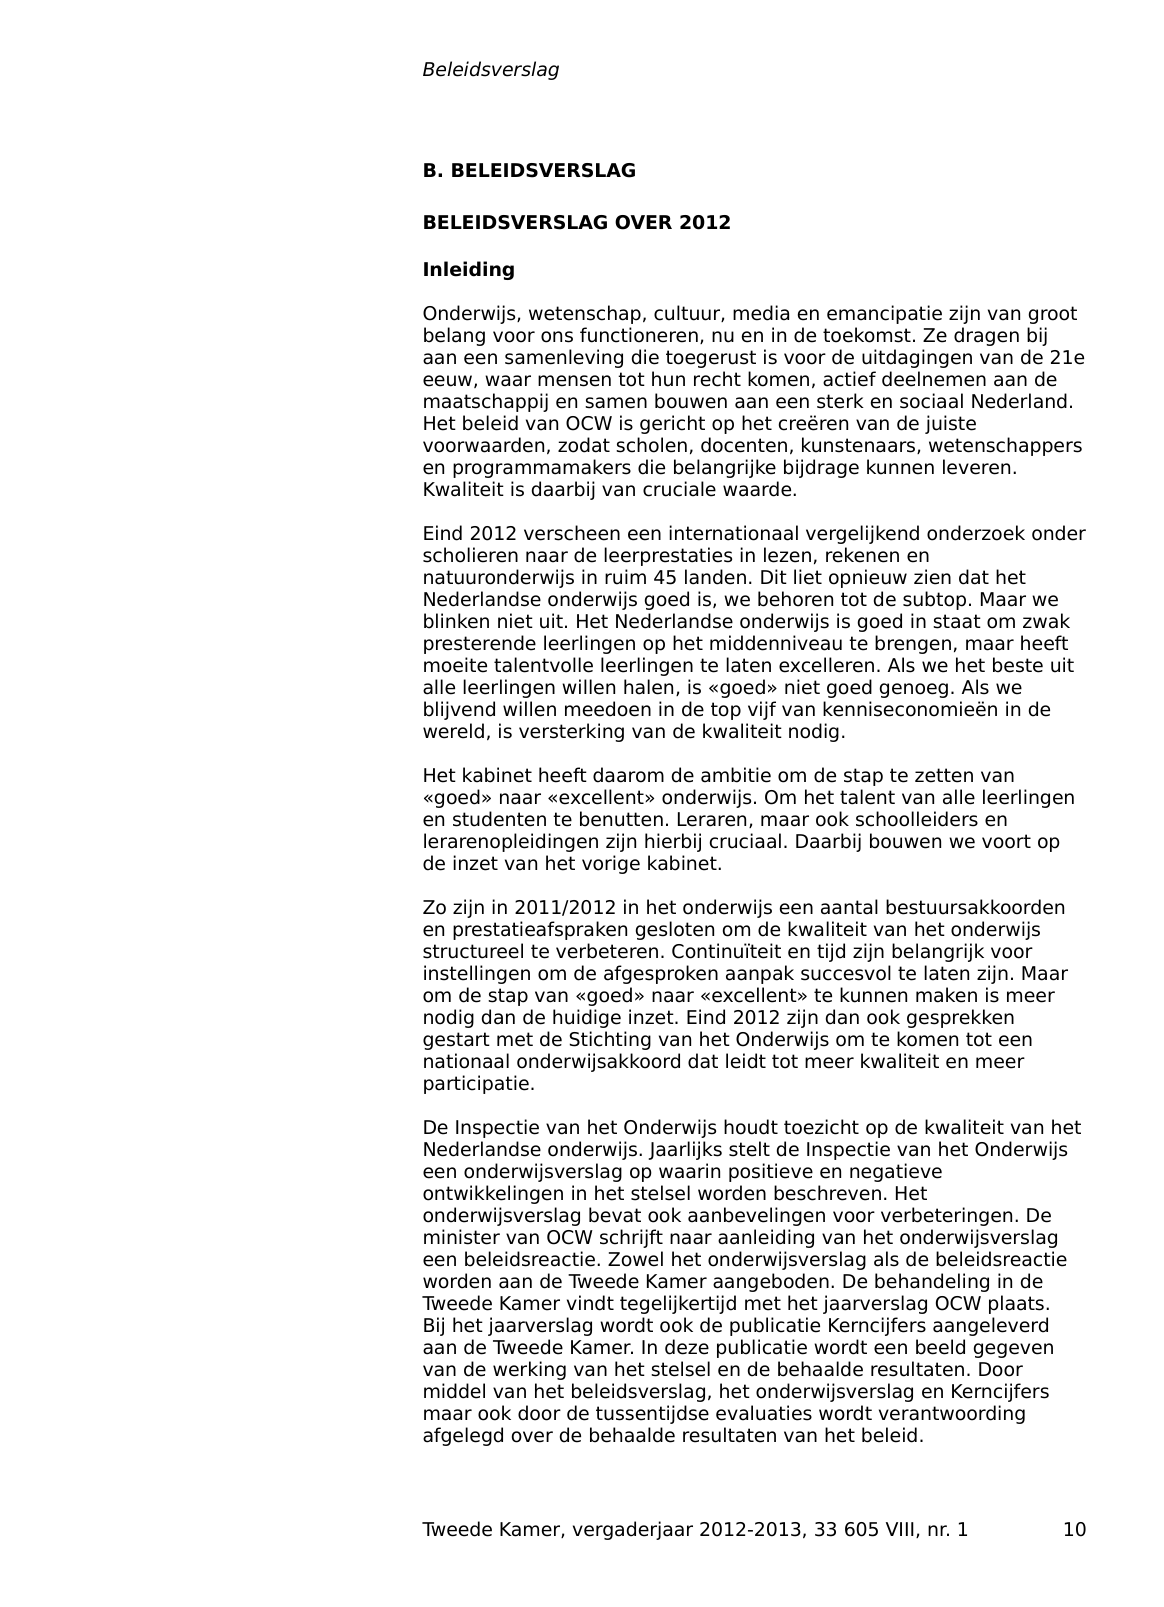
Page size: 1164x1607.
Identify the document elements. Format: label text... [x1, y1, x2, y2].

text Het kabinet heeft daarom de ambitie om de stap te zetten van «goed» naar «excellent» onderwijs. Om het talent van alle leerlingen en studenten te benutten. Leraren, maar ook schoolleiders en lerarenopleidingen zijn hierbij cruciaal. Daarbij bouwen we voort op de inzet van het vorige kabinet. [422, 765, 1087, 875]
text Eind 2012 verscheen een internationaal vergelijkend onderzoek onder scholieren naar de leerprestaties in lezen, rekenen en natuuronderwijs in ruim 45 landen. Dit liet opnieuw zien dat het Nederlandse onderwijs goed is, we behoren tot de subtop. Maar we blinken niet uit. Het Nederlandse onderwijs is goed in staat om zwak presterende leerlingen op het middenniveau te brengen, maar heeft moeite talentvolle leerlingen te laten excelleren. Als we het beste uit alle leerlingen willen halen, is «goed» niet goed genoeg. Als we blijvend willen meedoen in de top vijf van kenniseconomieën in de wereld, is versterking van de kwaliteit nodig. [422, 523, 1087, 743]
subtitle BELEIDSVERSLAG OVER 2012 [422, 212, 1087, 234]
text De Inspectie van het Onderwijs houdt toezicht op de kwaliteit van het Nederlandse onderwijs. Jaarlijks stelt de Inspectie van het Onderwijs een onderwijsverslag op waarin positieve en negatieve ontwikkelingen in het stelsel worden beschreven. Het onderwijsverslag bevat ook aanbevelingen voor verbeteringen. De minister van OCW schrijft naar aanleiding van het onderwijsverslag een beleidsreactie. Zowel het onderwijsverslag als de beleidsreactie worden aan de Tweede Kamer aangeboden. De behandeling in de Tweede Kamer vindt tegelijkertijd met het jaarverslag OCW plaats. [422, 1117, 1087, 1315]
text Bij het jaarverslag wordt ook de publicatie Kerncijfers aangeleverd aan de Tweede Kamer. In deze publicatie wordt een beeld gegeven van de werking van het stelsel en de behaalde resultaten. Door middel van het beleidsverslag, het onderwijsverslag en Kerncijfers maar ook door de tussentijdse evaluaties wordt verantwoording afgelegd over de behaalde resultaten van het beleid. [422, 1315, 1087, 1447]
text Zo zijn in 2011/2012 in het onderwijs een aantal bestuursakkoorden en prestatieafspraken gesloten om de kwaliteit van het onderwijs structureel te verbeteren. Continuïteit en tijd zijn belangrijk voor instellingen om de afgesproken aanpak succesvol te laten zijn. Maar om de stap van «goed» naar «excellent» te kunnen maken is meer nodig dan de huidige inzet. Eind 2012 zijn dan ook gesprekken gestart met de Stichting van het Onderwijs om te komen tot een nationaal onderwijsakkoord dat leidt tot meer kwaliteit en meer participatie. [422, 897, 1087, 1095]
subtitle B. BELEIDSVERSLAG [422, 160, 1087, 182]
subtitle Inleiding [422, 259, 1087, 281]
text Onderwijs, wetenschap, cultuur, media en emancipatie zijn van groot belang voor ons functioneren, nu en in de toekomst. Ze dragen bij aan een samenleving die toegerust is voor de uitdagingen van de 21e eeuw, waar mensen tot hun recht komen, actief deelnemen aan de maatschappij en samen bouwen aan een sterk en sociaal Nederland. Het beleid van OCW is gericht op het creëren van de juiste voorwaarden, zodat scholen, docenten, kunstenaars, wetenschappers en programmamakers die belangrijke bijdrage kunnen leveren. Kwaliteit is daarbij van cruciale waarde. [422, 303, 1087, 501]
